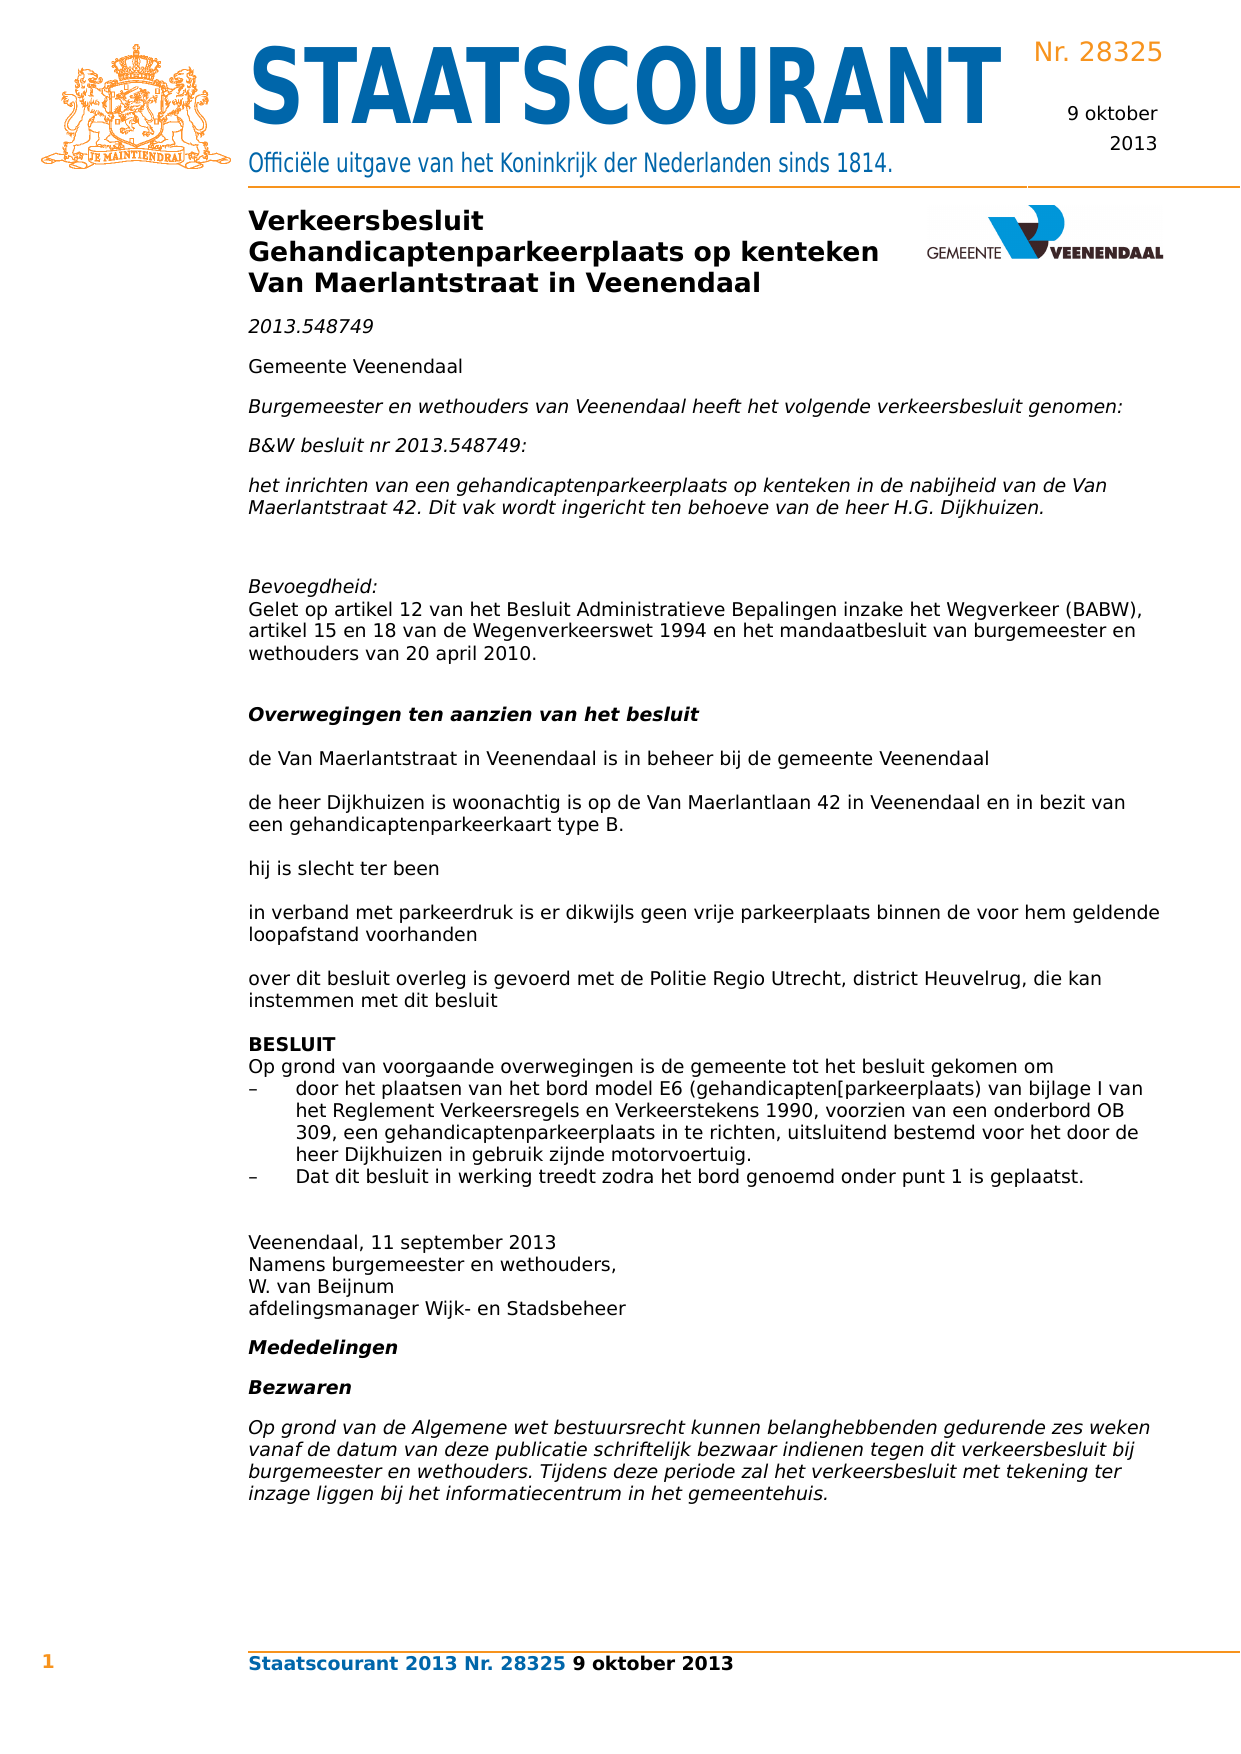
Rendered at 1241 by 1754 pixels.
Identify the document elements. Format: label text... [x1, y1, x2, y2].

text afdelingsmanager Wijk- en Stadsbeheer [248, 1297, 1163, 1319]
subtitle Burgemeester en wethouders van Veenendaal heeft het volgende verkeersbesluit genomen: [248, 396, 1163, 418]
text Namens burgemeester en wethouders, [248, 1253, 1163, 1276]
text BESLUIT [248, 1034, 1163, 1056]
list door het plaatsen van het bord model E6 (gehandicapten[parkeerplaats) van bijlage I van het Reglement Verkeersregels en Verkeerstekens 1990, voorzien van een onderbord OB 309, een gehandicaptenparkeerplaats in te richten, uitsluitend bestemd voor het door de heer Dijkhuizen in gebruik zijnde motorvoertuig. [248, 1078, 1163, 1166]
subtitle Op grond van de Algemene wet bestuursrecht kunnen belanghebbenden gedurende zes weken vanaf de datum van deze publicatie schriftelijk bezwaar indienen tegen dit verkeersbesluit bij burgemeester en wethouders. Tijdens deze periode zal het verkeersbesluit met tekening ter inzage liggen bij het informatiecentrum in het gemeentehuis. [248, 1417, 1163, 1504]
subtitle Mededelingen [248, 1337, 1163, 1359]
text Gemeente Veenendaal [248, 356, 1163, 378]
subtitle in verband met parkeerdruk is er dikwijls geen vrije parkeerplaats binnen de voor hem geldende loopafstand voorhanden [248, 902, 1163, 946]
subtitle Bezwaren [248, 1377, 1163, 1399]
text Veenendaal, 11 september 2013 [248, 1232, 1163, 1253]
text de Van Maerlantstraat in Veenendaal is in beheer bij de gemeente Veenendaal [248, 748, 1163, 770]
list Dat dit besluit in werking treedt zodra het bord genoemd onder punt 1 is geplaatst. [248, 1166, 1163, 1188]
subtitle Verkeersbesluit Gehandicaptenparkeerplaats op kenteken Van Maerlantstraat in Veenendaal [248, 206, 1163, 299]
subtitle over dit besluit overleg is gevoerd met de Politie Regio Utrecht, district Heuvelrug, die kan instemmen met dit besluit [248, 968, 1163, 1012]
subtitle Bevoegdheid: [248, 576, 1163, 598]
text de heer Dijkhuizen is woonachtig is op de Van Maerlantlaan 42 in Veenendaal en in bezit van een gehandicaptenparkeerkaart type B. [248, 792, 1163, 836]
text Op grond van voorgaande overwegingen is de gemeente tot het besluit gekomen om [248, 1056, 1163, 1078]
subtitle B&W besluit nr 2013.548749: [248, 435, 1163, 457]
picture [41, 44, 231, 169]
text W. van Beijnum [248, 1276, 1163, 1297]
picture [927, 205, 1164, 259]
subtitle hij is slecht ter been [248, 858, 1163, 880]
subtitle het inrichten van een gehandicaptenparkeerplaats op kenteken in de nabijheid van de Van Maerlantstraat 42. Dit vak wordt ingericht ten behoeve van de heer H.G. Dijkhuizen. [248, 475, 1163, 519]
text 2013.548749 [248, 316, 1163, 338]
text Gelet op artikel 12 van het Besluit Administratieve Bepalingen inzake het Wegverkeer (BABW), artikel 15 en 18 van de Wegenverkeerswet 1994 en het mandaatbesluit van burgemeester en wethouders van 20 april 2010. [248, 598, 1163, 664]
subtitle Overwegingen ten aanzien van het besluit [248, 704, 1163, 726]
